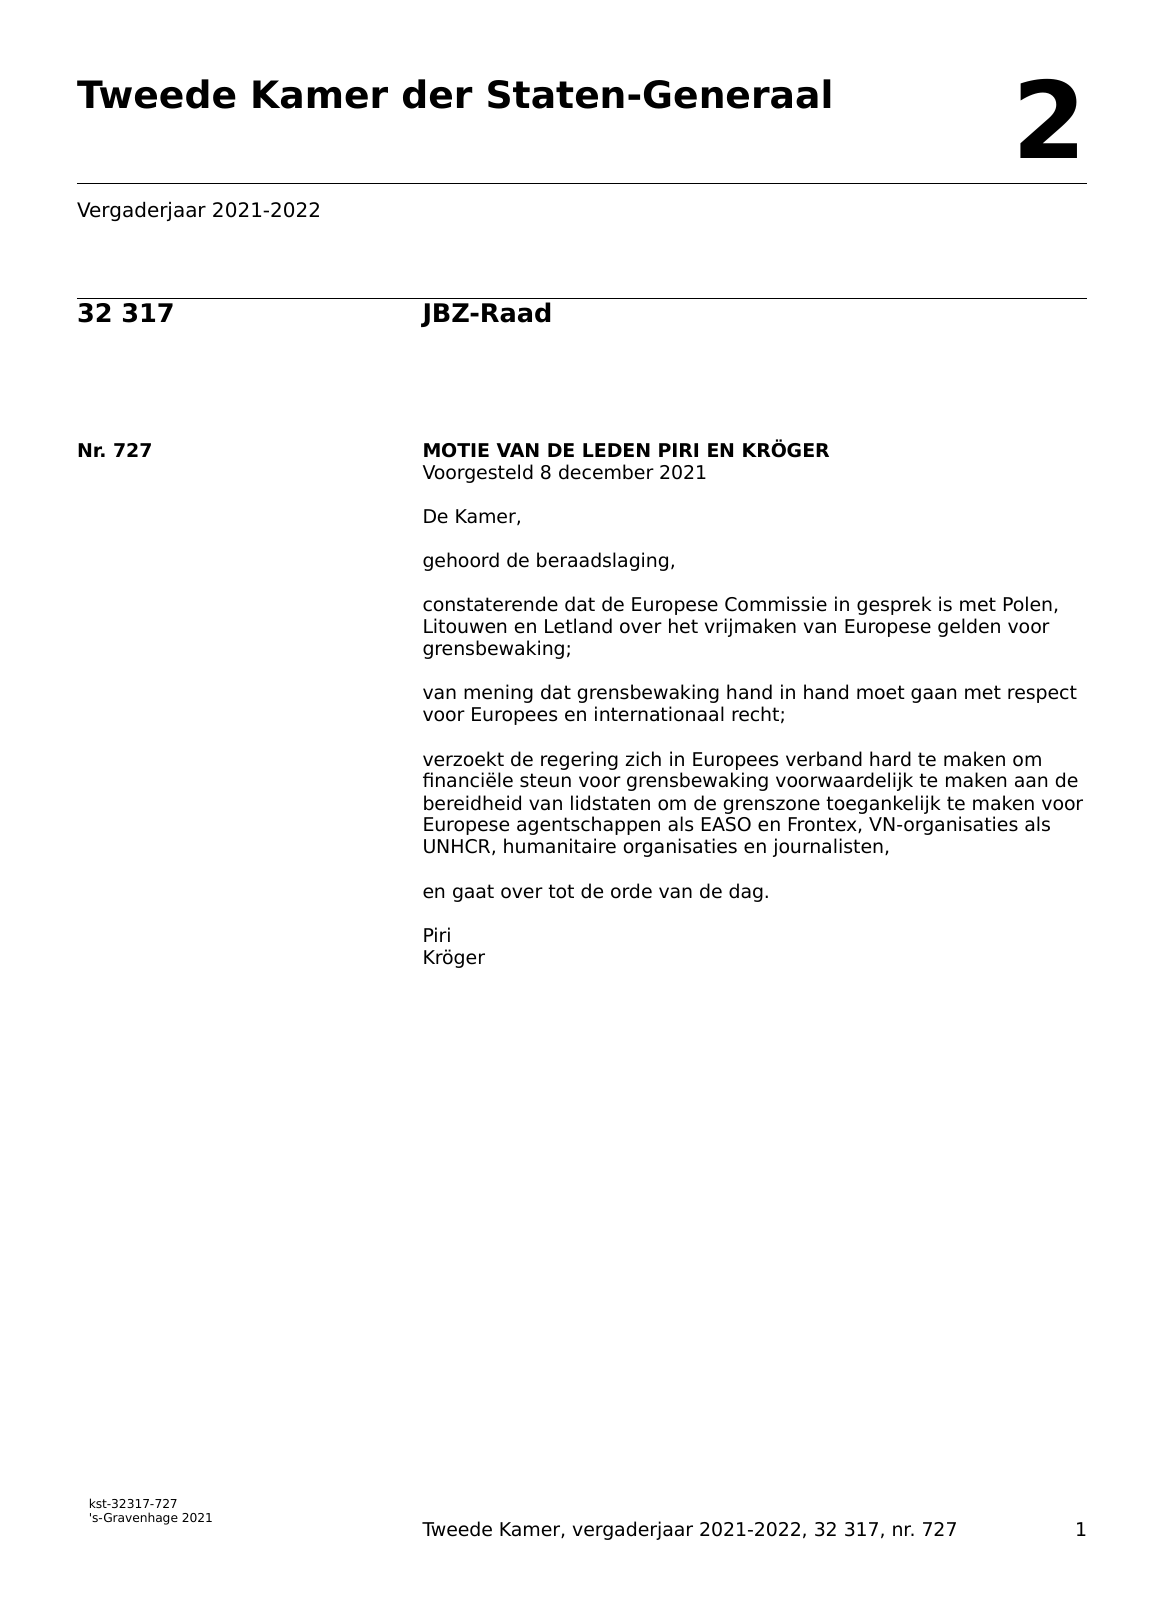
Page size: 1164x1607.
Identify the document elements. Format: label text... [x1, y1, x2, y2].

table_cell Vergaderjaar 2021-2022 [77, 184, 1087, 298]
text kst-32317-727 [88, 1497, 323, 1511]
text van mening dat grensbewaking hand in hand moet gaan met respect voor Europees en internationaal recht; [422, 682, 1087, 726]
text Voorgesteld 8 december 2021 [422, 462, 1087, 484]
text en gaat over tot de orde van de dag. [422, 881, 1087, 902]
text De Kamer, [422, 506, 1087, 528]
text Piri [422, 925, 1087, 947]
table_header Tweede Kamer der Staten-Generaal [77, 59, 886, 183]
subtitle 32 317 JBZ-Raad [77, 299, 1087, 329]
text gehoord de beraadslaging, [422, 550, 1087, 572]
text Kröger [422, 947, 1087, 969]
text constaterende dat de Europese Commissie in gesprek is met Polen, Litouwen en Letland over het vrijmaken van Europese gelden voor grensbewaking; [422, 594, 1087, 660]
text 's-Gravenhage 2021 [88, 1511, 323, 1525]
table_header 2 [886, 59, 1087, 183]
subtitle Nr. 727 MOTIE VAN DE LEDEN PIRI EN KRÖGER [77, 440, 1087, 462]
text verzoekt de regering zich in Europees verband hard te maken om financiële steun voor grensbewaking voorwaardelijk te maken aan de bereidheid van lidstaten om de grenszone toegankelijk te maken voor Europese agentschappen als EASO en Frontex, VN-organisaties als UNHCR, humanitaire organisaties en journalisten, [422, 748, 1087, 858]
